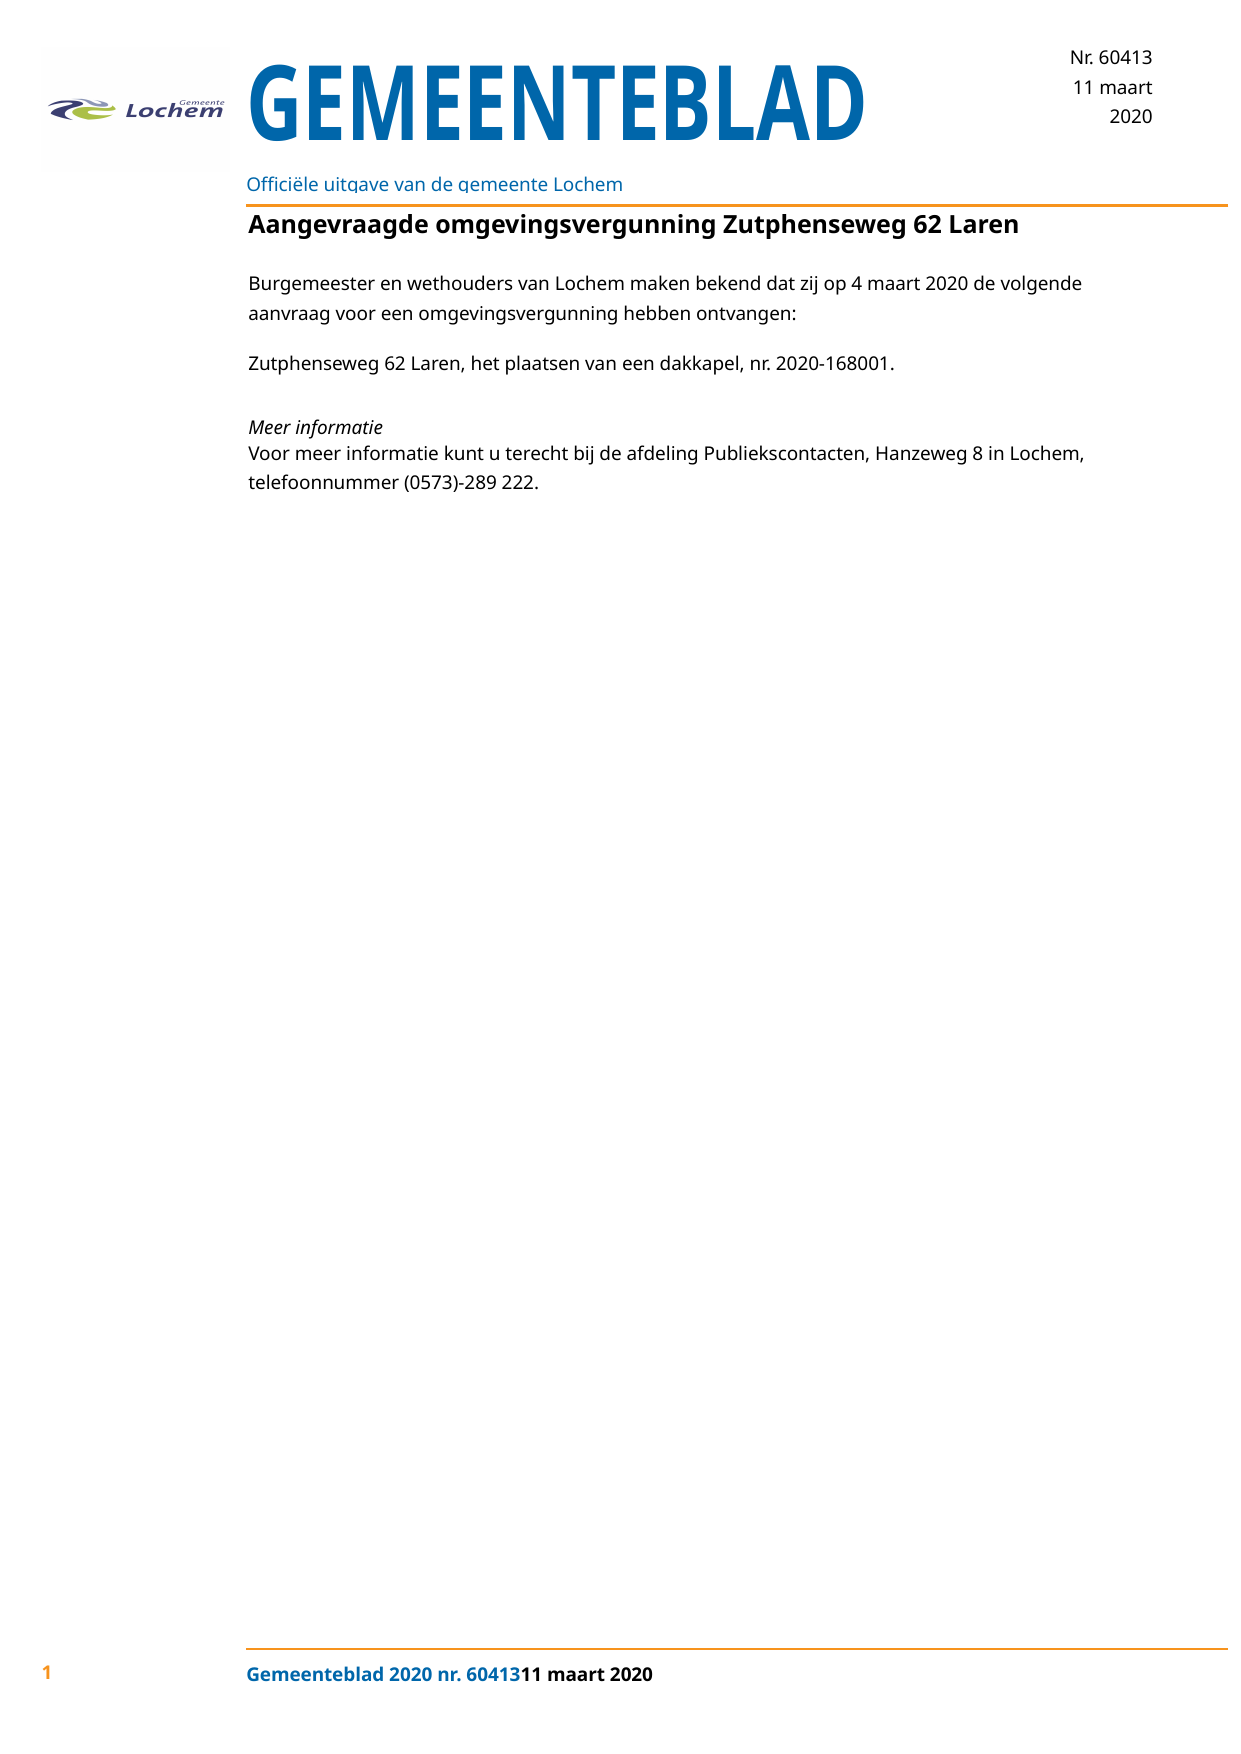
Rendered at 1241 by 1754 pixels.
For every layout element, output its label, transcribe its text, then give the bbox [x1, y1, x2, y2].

text Zutphenseweg 62 Laren, het plaatsen van een dakkapel, nr. 2020-168001. [248, 350, 1152, 376]
text Voor meer informatie kunt u terecht bij de afdeling Publiekscontacten, Hanzeweg 8 in Lochem, telefoonnummer (0573)-289 222. [248, 440, 1152, 495]
picture [41, 47, 231, 172]
text Meer informatie [248, 414, 1152, 440]
text Burgemeester en wethouders van Lochem maken bekend dat zij op 4 maart 2020 de volgende aanvraag voor een omgevingsvergunning hebben ontvangen: [248, 270, 1152, 326]
text Aangevraagde omgevingsvergunning Zutphenseweg 62 Laren [248, 207, 1152, 241]
